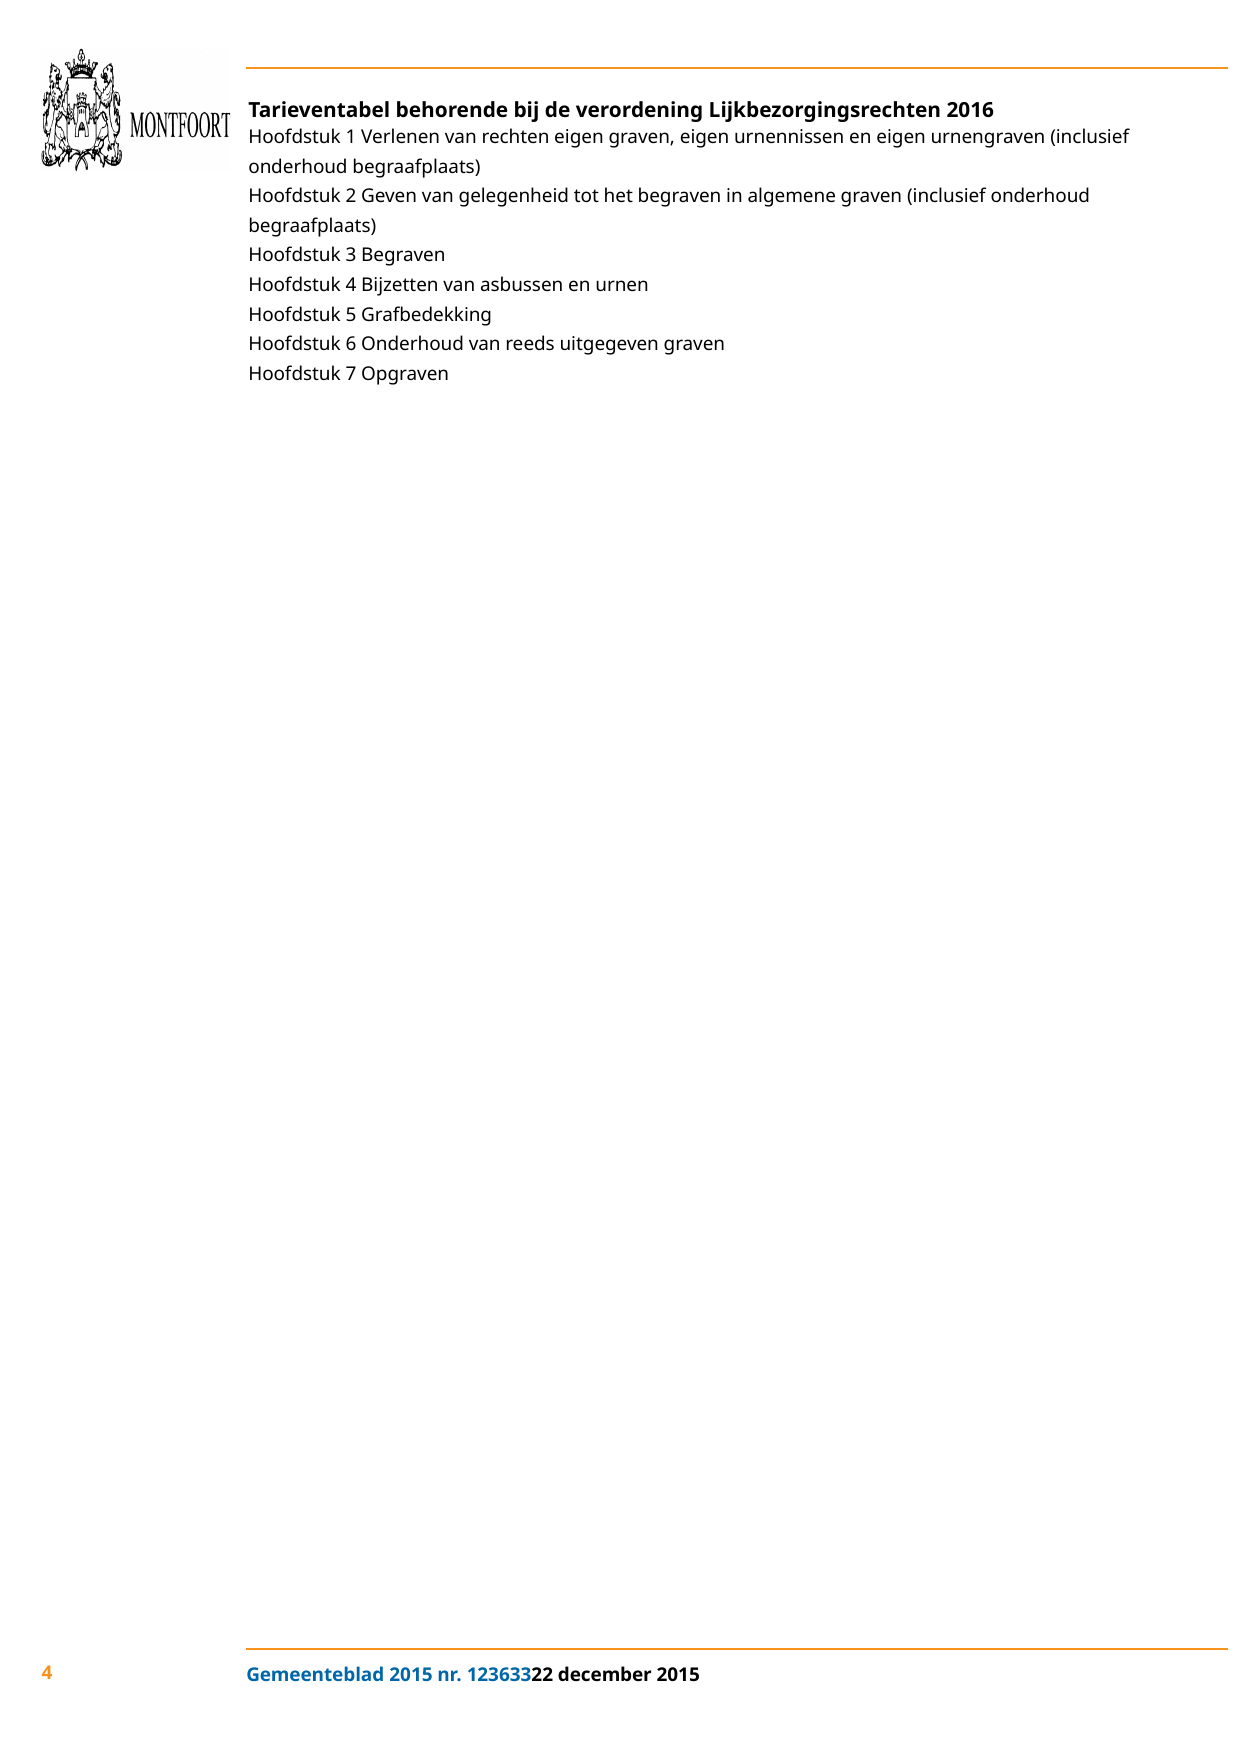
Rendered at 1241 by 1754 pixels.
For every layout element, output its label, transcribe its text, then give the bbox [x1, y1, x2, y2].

text Hoofdstuk 6 Onderhoud van reeds uitgegeven graven [248, 330, 1152, 356]
text Hoofdstuk 3 Begraven [248, 242, 1152, 267]
picture [41, 47, 231, 172]
text Hoofdstuk 4 Bijzetten van asbussen en urnen [248, 271, 1152, 297]
text Tarieventabel behorende bij de verordening Lijkbezorgingsrechten 2016 [248, 95, 1152, 123]
text Hoofdstuk 7 Opgraven [248, 360, 1152, 386]
text Hoofdstuk 2 Geven van gelegenheid tot het begraven in algemene graven (inclusief onderhoud begraafplaats) [248, 182, 1152, 238]
text Hoofdstuk 1 Verlenen van rechten eigen graven, eigen urnennissen en eigen urnengraven (inclusief onderhoud begraafplaats) [248, 123, 1152, 179]
text Hoofdstuk 5 Grafbedekking [248, 301, 1152, 327]
